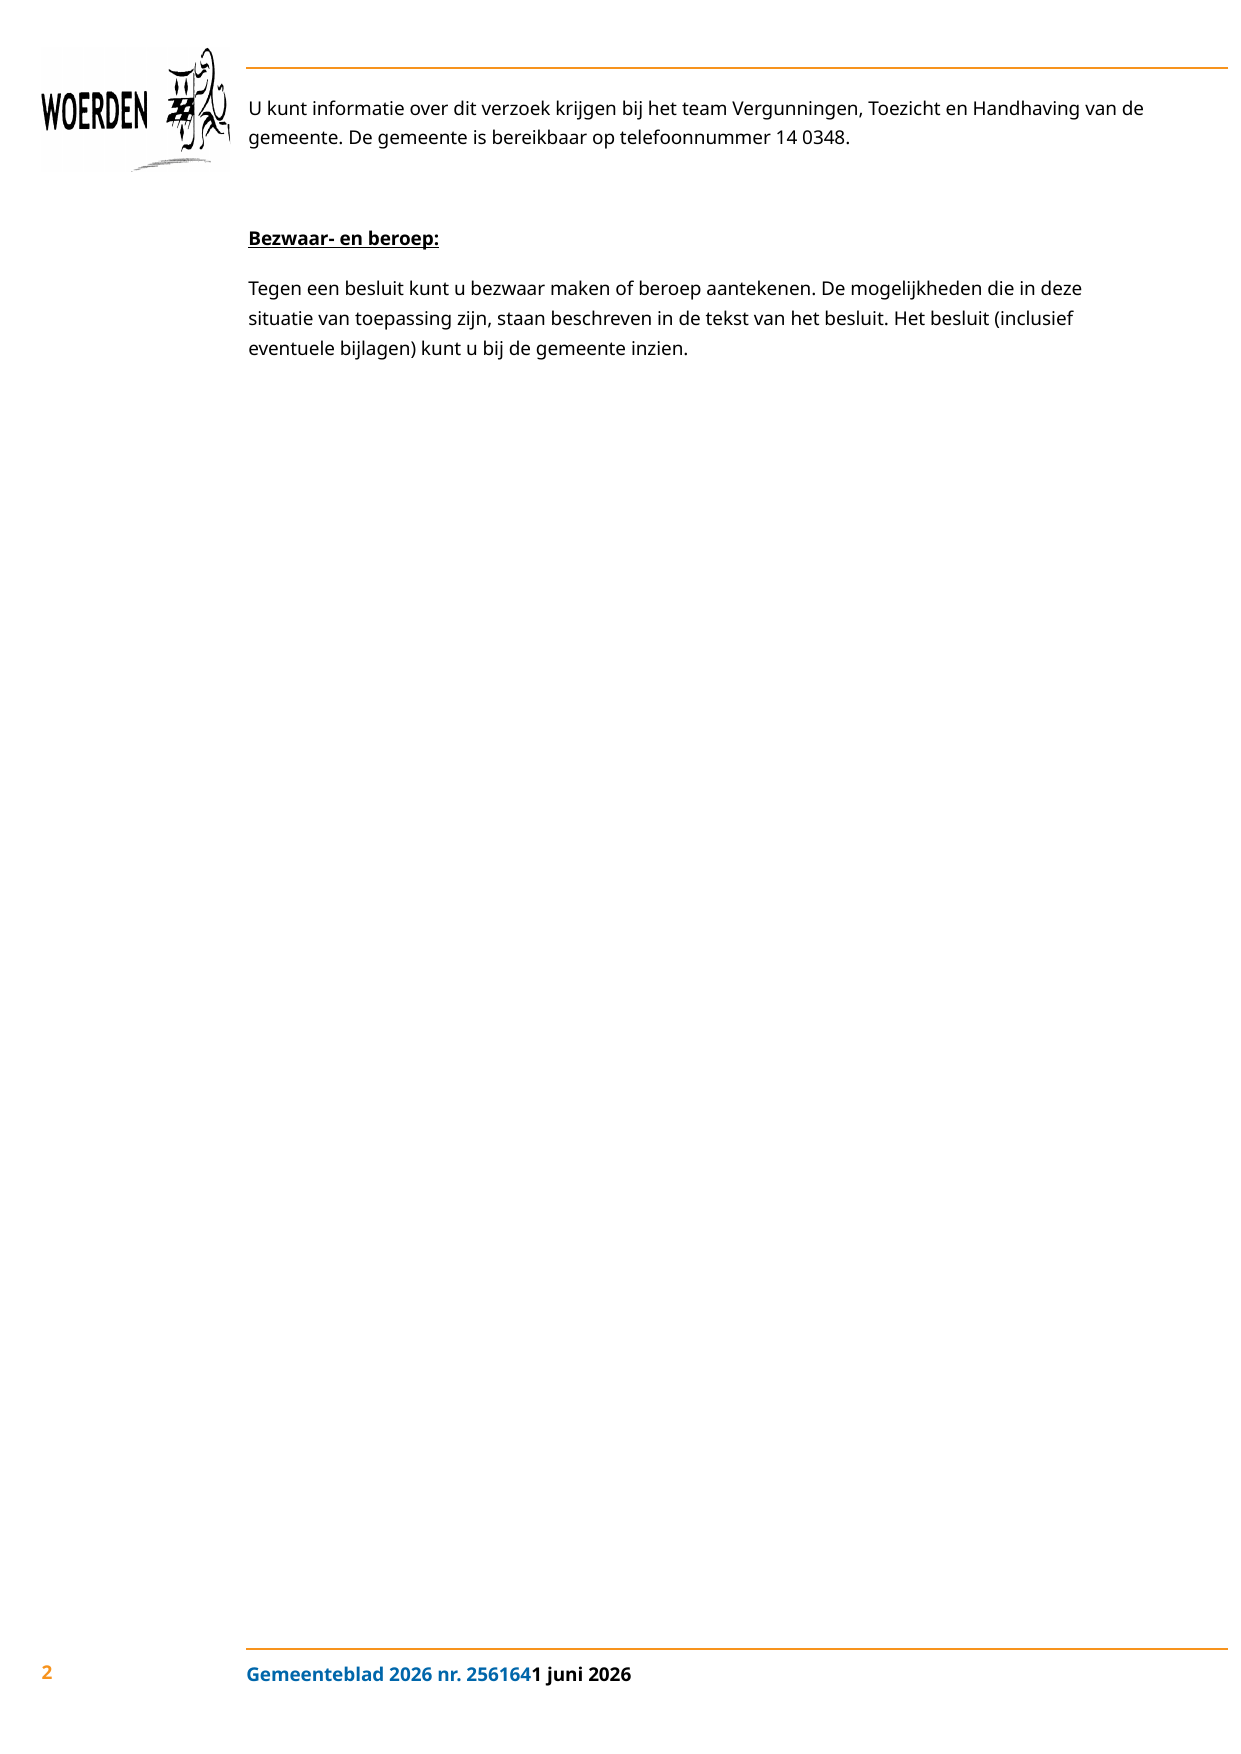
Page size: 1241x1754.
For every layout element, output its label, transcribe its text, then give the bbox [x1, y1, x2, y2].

text Bezwaar- en beroep: [248, 225, 1152, 251]
text U kunt informatie over dit verzoek krijgen bij het team Vergunningen, Toezicht en Handhaving van de gemeente. De gemeente is bereikbaar op telefoonnummer 14 0348. [248, 95, 1152, 150]
text Tegen een besluit kunt u bezwaar maken of beroep aantekenen. De mogelijkheden die in deze situatie van toepassing zijn, staan beschreven in de tekst van het besluit. Het besluit (inclusief eventuele bijlagen) kunt u bij de gemeente inzien. [248, 276, 1152, 361]
picture [41, 47, 231, 172]
